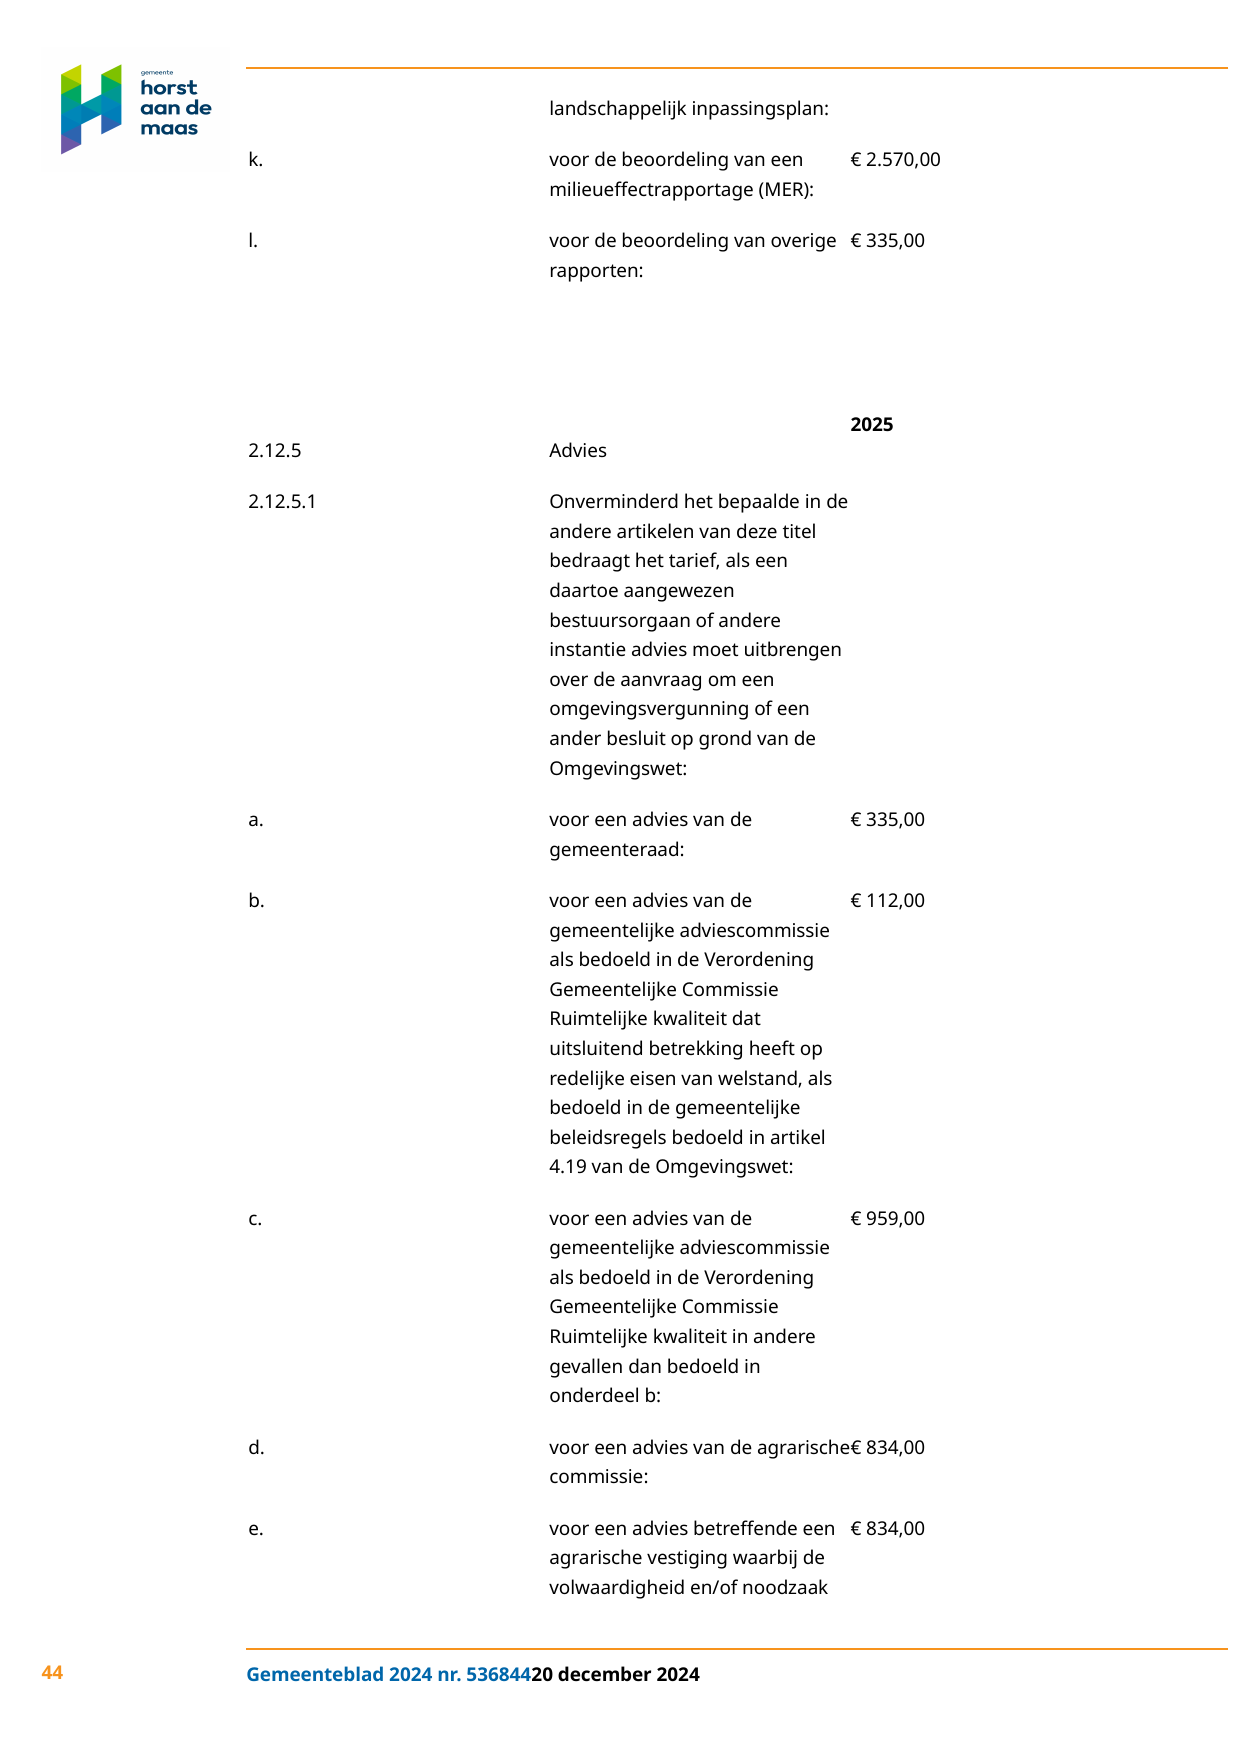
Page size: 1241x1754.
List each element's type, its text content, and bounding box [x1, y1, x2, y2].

table_cell € 959,00 [850, 1205, 1152, 1408]
table_cell [248, 202, 549, 227]
table_cell [850, 308, 1152, 334]
table_cell [248, 283, 549, 308]
table_cell [248, 360, 549, 386]
table_cell € 112,00 [850, 887, 1152, 1179]
table_cell [850, 1489, 1152, 1515]
table_cell [549, 202, 850, 227]
table_cell landschappelijk inpassingsplan: [549, 95, 850, 121]
table_cell [549, 861, 850, 887]
table_cell [248, 1179, 549, 1205]
table_cell voor een advies van de gemeentelijke adviescommissie als bedoeld in de Verordening Gemeentelijke Commissie Ruimtelijke kwaliteit dat uitsluitend betrekking heeft op redelijke eisen van welstand, als bedoeld in de gemeentelijke beleidsregels bedoeld in artikel 4.19 van de Omgevingswet: [549, 887, 850, 1179]
table_cell [549, 334, 850, 360]
table_cell [248, 861, 549, 887]
table_cell [248, 1489, 549, 1515]
table_cell [248, 308, 549, 334]
table_cell voor de beoordeling van overige rapporten: [549, 227, 850, 283]
table_cell [549, 360, 850, 386]
table_cell voor een advies van de gemeentelijke adviescommissie als bedoeld in de Verordening Gemeentelijke Commissie Ruimtelijke kwaliteit in andere gevallen dan bedoeld in onderdeel b: [549, 1205, 850, 1408]
table_cell € 834,00 [850, 1515, 1152, 1600]
table_cell Onverminderd het bepaalde in de andere artikelen van deze titel bedraagt het tarief, als een daartoe aangewezen bestuursorgaan of andere instantie advies moet uitbrengen over de aanvraag om een omgevingsvergunning of een ander besluit op grond van de Omgevingswet: [549, 489, 850, 780]
table_cell [850, 780, 1152, 806]
table_cell € 2.570,00 [850, 146, 1152, 202]
table_cell [248, 1408, 549, 1434]
table_cell [248, 411, 549, 437]
table_cell € 335,00 [850, 806, 1152, 861]
table_cell [248, 334, 549, 360]
table_cell 2.12.5 [248, 437, 549, 463]
table_cell [549, 411, 850, 437]
table_cell [850, 1179, 1152, 1205]
table_cell [850, 437, 1152, 463]
table_cell [549, 283, 850, 308]
table_cell [248, 386, 549, 411]
table_cell [549, 386, 850, 411]
table_cell [850, 360, 1152, 386]
table_cell voor een advies betreffende een agrarische vestiging waarbij de volwaardigheid en/of noodzaak [549, 1515, 850, 1600]
table_cell [850, 861, 1152, 887]
table_cell voor een advies van de gemeenteraad: [549, 806, 850, 861]
picture [41, 47, 231, 172]
table_cell voor de beoordeling van een milieueffectrapportage (MER): [549, 146, 850, 202]
table_cell [850, 489, 1152, 780]
table_cell [549, 1179, 850, 1205]
table_cell c. [248, 1205, 549, 1408]
table_cell 2.12.5.1 [248, 489, 549, 780]
table_cell Advies [549, 437, 850, 463]
table_cell voor een advies van de agrarische commissie: [549, 1434, 850, 1489]
table_cell e. [248, 1515, 549, 1600]
table_cell [549, 780, 850, 806]
table_cell l. [248, 227, 549, 283]
table_cell a. [248, 806, 549, 861]
table_cell [850, 463, 1152, 488]
table_cell [248, 95, 549, 121]
table_cell [549, 1408, 850, 1434]
table_cell [549, 1489, 850, 1515]
table_cell [850, 202, 1152, 227]
table_cell [549, 308, 850, 334]
table_cell b. [248, 887, 549, 1179]
table_cell [248, 121, 549, 146]
table_cell [850, 1408, 1152, 1434]
table_cell d. [248, 1434, 549, 1489]
table_cell 2025 [850, 411, 1152, 437]
table_cell [850, 283, 1152, 308]
table_cell [850, 95, 1152, 121]
table_cell [248, 463, 549, 488]
table_cell [248, 780, 549, 806]
table_cell k. [248, 146, 549, 202]
table_cell € 834,00 [850, 1434, 1152, 1489]
table_cell [850, 386, 1152, 411]
table_cell € 335,00 [850, 227, 1152, 283]
table_cell [549, 121, 850, 146]
table_cell [549, 463, 850, 488]
table_cell [850, 121, 1152, 146]
table_cell [850, 334, 1152, 360]
